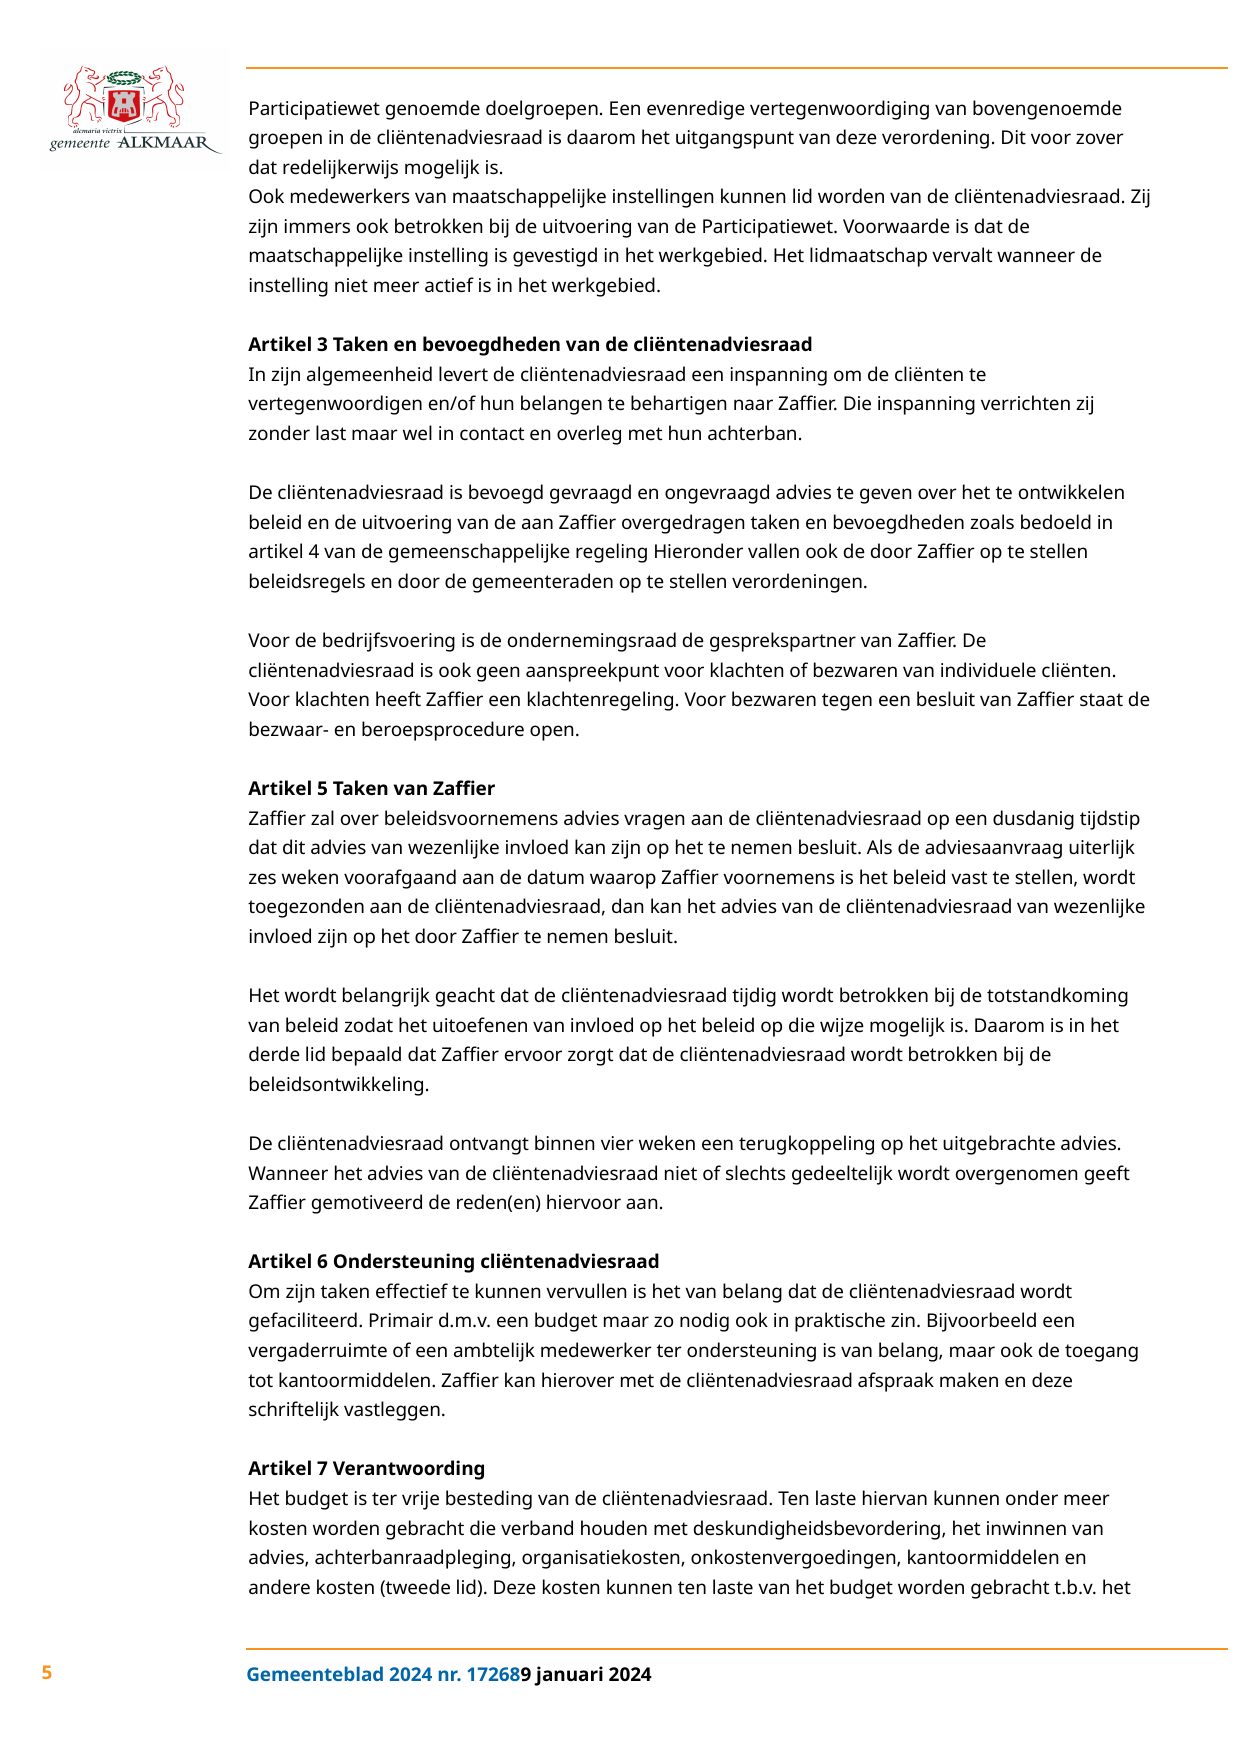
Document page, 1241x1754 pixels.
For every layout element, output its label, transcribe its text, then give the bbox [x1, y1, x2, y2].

text Voor de bedrijfsvoering is de ondernemingsraad de gesprekspartner van Zaffier. De [248, 627, 1152, 653]
text Zaffier zal over beleidsvoornemens advies vragen aan de cliëntenadviesraad op een dusdanig tijdstip dat dit advies van wezenlijke invloed kan zijn op het te nemen besluit. Als de adviesaanvraag uiterlijk zes weken voorafgaand aan de datum waarop Zaffier voornemens is het beleid vast te stellen, wordt toegezonden aan de cliëntenadviesraad, dan kan het advies van de cliëntenadviesraad van wezenlijke invloed zijn op het door Zaffier te nemen besluit. [248, 805, 1152, 949]
text Het wordt belangrijk geacht dat de cliëntenadviesraad tijdig wordt betrokken bij de totstandkoming van beleid zodat het uitoefenen van invloed op het beleid op die wijze mogelijk is. Daarom is in het derde lid bepaald dat Zaffier ervoor zorgt dat de cliëntenadviesraad wordt betrokken bij de beleidsontwikkeling. [248, 982, 1152, 1097]
text cliëntenadviesraad is ook geen aanspreekpunt voor klachten of bezwaren van individuele cliënten. Voor klachten heeft Zaffier een klachtenregeling. Voor bezwaren tegen een besluit van Zaffier staat de bezwaar- en beroepsprocedure open. [248, 657, 1152, 742]
text Artikel 3 Taken en bevoegdheden van de cliëntenadviesraad [248, 331, 1152, 357]
text Artikel 5 Taken van Zaffier [248, 775, 1152, 801]
text Om zijn taken effectief te kunnen vervullen is het van belang dat de cliëntenadviesraad wordt gefaciliteerd. Primair d.m.v. een budget maar zo nodig ook in praktische zin. Bijvoorbeeld een vergaderruimte of een ambtelijk medewerker ter ondersteuning is van belang, maar ook de toegang tot kantoormiddelen. Zaffier kan hierover met de cliëntenadviesraad afspraak maken en deze schriftelijk vastleggen. [248, 1278, 1152, 1422]
text De cliëntenadviesraad is bevoegd gevraagd en ongevraagd advies te geven over het te ontwikkelen beleid en de uitvoering van de aan Zaffier overgedragen taken en bevoegdheden zoals bedoeld in artikel 4 van de gemeenschappelijke regeling Hieronder vallen ook de door Zaffier op te stellen beleidsregels en door de gemeenteraden op te stellen verordeningen. [248, 479, 1152, 594]
text In zijn algemeenheid levert de cliëntenadviesraad een inspanning om de cliënten te vertegenwoordigen en/of hun belangen te behartigen naar Zaffier. Die inspanning verrichten zij zonder last maar wel in contact en overleg met hun achterban. [248, 361, 1152, 446]
picture [41, 47, 231, 172]
text Artikel 7 Verantwoording [248, 1456, 1152, 1481]
text Participatiewet genoemde doelgroepen. Een evenredige vertegenwoordiging van bovengenoemde groepen in de cliëntenadviesraad is daarom het uitgangspunt van deze verordening. Dit voor zover dat redelijkerwijs mogelijk is. [248, 95, 1152, 180]
text Artikel 6 Ondersteuning cliëntenadviesraad [248, 1248, 1152, 1274]
text Ook medewerkers van maatschappelijke instellingen kunnen lid worden van de cliëntenadviesraad. Zij zijn immers ook betrokken bij de uitvoering van de Participatiewet. Voorwaarde is dat de maatschappelijke instelling is gevestigd in het werkgebied. Het lidmaatschap vervalt wanneer de instelling niet meer actief is in het werkgebied. [248, 183, 1152, 298]
text Het budget is ter vrije besteding van de cliëntenadviesraad. Ten laste hiervan kunnen onder meer kosten worden gebracht die verband houden met deskundigheidsbevordering, het inwinnen van advies, achterbanraadpleging, organisatiekosten, onkostenvergoedingen, kantoormiddelen en andere kosten (tweede lid). Deze kosten kunnen ten laste van het budget worden gebracht t.b.v. het [248, 1485, 1152, 1600]
text De cliëntenadviesraad ontvangt binnen vier weken een terugkoppeling op het uitgebrachte advies. Wanneer het advies van de cliëntenadviesraad niet of slechts gedeeltelijk wordt overgenomen geeft Zaffier gemotiveerd de reden(en) hiervoor aan. [248, 1130, 1152, 1215]
